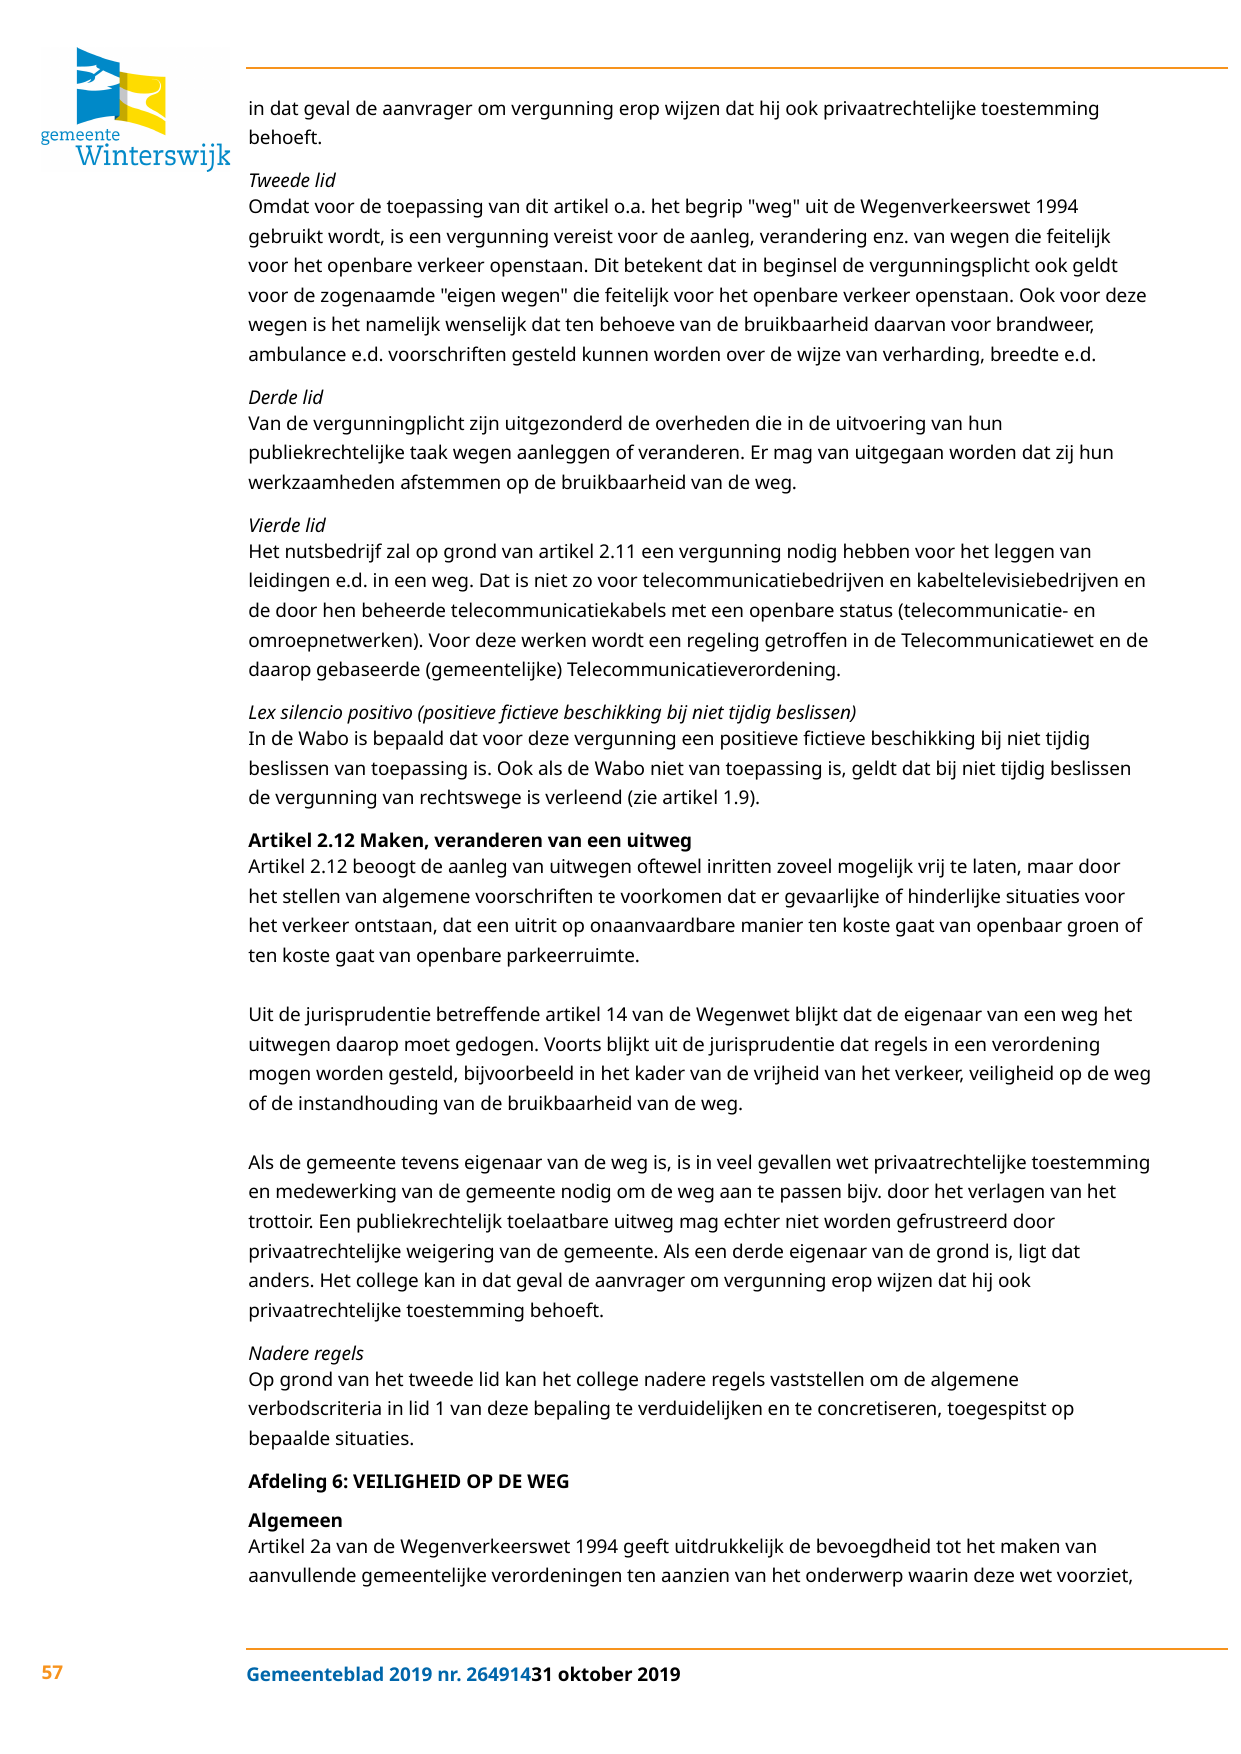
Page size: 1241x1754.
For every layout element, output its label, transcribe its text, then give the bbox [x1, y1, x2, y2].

text Afdeling 6: VEILIGHEID OP DE WEG [248, 1468, 1152, 1494]
text Als de gemeente tevens eigenaar van de weg is, is in veel gevallen wet privaatrechtelijke toestemming en medewerking van de gemeente nodig om de weg aan te passen bijv. door het verlagen van het trottoir. Een publiekrechtelijk toelaatbare uitweg mag echter niet worden gefrustreerd door privaatrechtelijke weigering van de gemeente. Als een derde eigenaar van de grond is, ligt dat anders. Het college kan in dat geval de aanvrager om vergunning erop wijzen dat hij ook privaatrechtelijke toestemming behoeft. [248, 1149, 1152, 1323]
text Van de vergunningplicht zijn uitgezonderd de overheden die in de uitvoering van hun publiekrechtelijke taak wegen aanleggen of veranderen. Er mag van uitgegaan worden dat zij hun werkzaamheden afstemmen op de bruikbaarheid van de weg. [248, 410, 1152, 495]
picture [225, 153, 231, 162]
text Artikel 2a van de Wegenverkeerswet 1994 geeft uitdrukkelijk de bevoegdheid tot het maken van aanvullende gemeentelijke verordeningen ten aanzien van het onderwerp waarin deze wet voorziet, [248, 1533, 1152, 1588]
text Omdat voor de toepassing van dit artikel o.a. het begrip "weg" uit de Wegenverkeerswet 1994 gebruikt wordt, is een vergunning vereist voor de aanleg, verandering enz. van wegen die feitelijk voor het openbare verkeer openstaan. Dit betekent dat in beginsel de vergunningsplicht ook geldt voor de zogenaamde "eigen wegen" die feitelijk voor het openbare verkeer openstaan. Ook voor deze wegen is het namelijk wenselijk dat ten behoeve van de bruikbaarheid daarvan voor brandweer, ambulance e.d. voorschriften gesteld kunnen worden over de wijze van verharding, breedte e.d. [248, 193, 1152, 367]
text Uit de jurisprudentie betreffende artikel 14 van de Wegenwet blijkt dat de eigenaar van een weg het uitwegen daarop moet gedogen. Voorts blijkt uit de jurisprudentie dat regels in een verordening mogen worden gesteld, bijvoorbeeld in het kader van de vrijheid van het verkeer, veiligheid op de weg of de instandhouding van de bruikbaarheid van de weg. [248, 1001, 1152, 1116]
picture [41, 47, 231, 172]
text Artikel 2.12 beoogt de aanleg van uitwegen oftewel inritten zoveel mogelijk vrij te laten, maar door het stellen van algemene voorschriften te voorkomen dat er gevaarlijke of hinderlijke situaties voor het verkeer ontstaan, dat een uitrit op onaanvaardbare manier ten koste gaat van openbaar groen of ten koste gaat van openbare parkeerruimte. [248, 853, 1152, 968]
text Derde lid [248, 384, 1152, 410]
text in dat geval de aanvrager om vergunning erop wijzen dat hij ook privaatrechtelijke toestemming behoeft. [248, 95, 1152, 150]
text Het nutsbedrijf zal op grond van artikel 2.11 een vergunning nodig hebben voor het leggen van leidingen e.d. in een weg. Dat is niet zo voor telecommunicatiebedrijven en kabeltelevisiebedrijven en de door hen beheerde telecommunicatiekabels met een openbare status (telecommunicatie- en omroepnetwerken). Voor deze werken wordt een regeling getroffen in de Telecommunicatiewet en de daarop gebaseerde (gemeentelijke) Telecommunicatieverordening. [248, 538, 1152, 682]
text Lex silencio positivo (positieve fictieve beschikking bij niet tijdig beslissen) [248, 699, 1152, 725]
text Algemeen [248, 1507, 1152, 1533]
text Vierde lid [248, 512, 1152, 538]
text Op grond van het tweede lid kan het college nadere regels vaststellen om de algemene verbodscriteria in lid 1 van deze bepaling te verduidelijken en te concretiseren, toegespitst op bepaalde situaties. [248, 1366, 1152, 1451]
text In de Wabo is bepaald dat voor deze vergunning een positieve fictieve beschikking bij niet tijdig beslissen van toepassing is. Ook als de Wabo niet van toepassing is, geldt dat bij niet tijdig beslissen de vergunning van rechtswege is verleend (zie artikel 1.9). [248, 725, 1152, 810]
text Artikel 2.12 Maken, veranderen van een uitweg [248, 827, 1152, 853]
text Nadere regels [248, 1340, 1152, 1366]
text Tweede lid [248, 167, 1152, 193]
